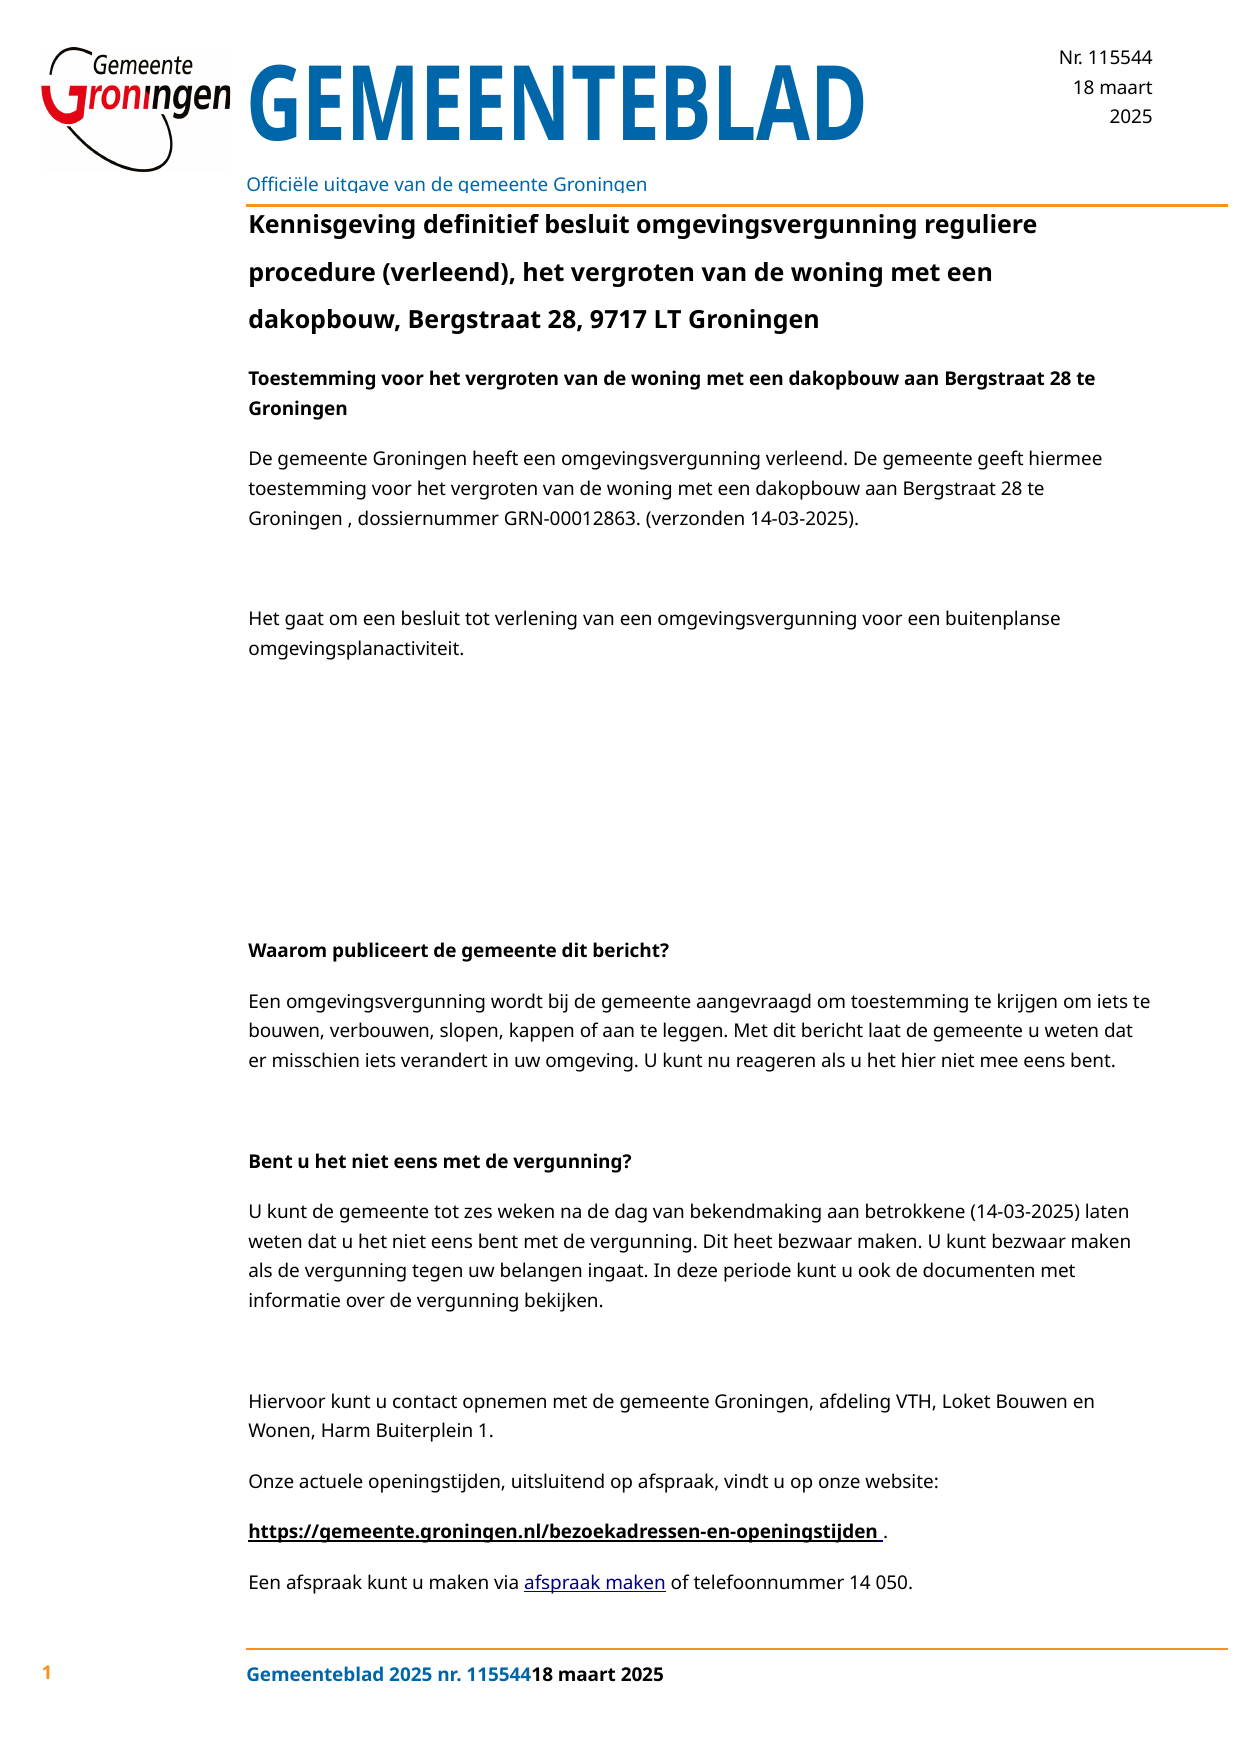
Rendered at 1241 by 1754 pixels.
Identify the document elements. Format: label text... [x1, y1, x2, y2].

text Bent u het niet eens met de vergunning? [248, 1148, 1152, 1174]
text Een omgevingsvergunning wordt bij de gemeente aangevraagd om toestemming te krijgen om iets te bouwen, verbouwen, slopen, kappen of aan te leggen. Met dit bericht laat de gemeente u weten dat er misschien iets verandert in uw omgeving. U kunt nu reageren als u het hier niet mee eens bent. [248, 988, 1152, 1073]
text Een afspraak kunt u maken via afspraak maken of telefoonnummer 14 050. [248, 1569, 1152, 1594]
text https://gemeente.groningen.nl/bezoekadressen-en-openingstijden . [248, 1518, 1152, 1544]
text Hiervoor kunt u contact opnemen met de gemeente Groningen, afdeling VTH, Loket Bouwen en Wonen, Harm Buiterplein 1. [248, 1388, 1152, 1443]
picture [41, 47, 231, 172]
text De gemeente Groningen heeft een omgevingsvergunning verleend. De gemeente geeft hiermee toestemming voor het vergroten van de woning met een dakopbouw aan Bergstraat 28 te Groningen , dossiernummer GRN-00012863. (verzonden 14-03-2025). [248, 446, 1152, 530]
text Het gaat om een besluit tot verlening van een omgevingsvergunning voor een buitenplanse omgevingsplanactiviteit. [248, 606, 1152, 661]
text Toestemming voor het vergroten van de woning met een dakopbouw aan Bergstraat 28 te Groningen [248, 366, 1152, 421]
text Waarom publiceert de gemeente dit bericht? [248, 938, 1152, 963]
text U kunt de gemeente tot zes weken na de dag van bekendmaking aan betrokkene (14-03-2025) laten weten dat u het niet eens bent met de vergunning. Dit heet bezwaar maken. U kunt bezwaar maken als de vergunning tegen uw belangen ingaat. In deze periode kunt u ook de documenten met informatie over de vergunning bekijken. [248, 1198, 1152, 1313]
text Onze actuele openingstijden, uitsluitend op afspraak, vindt u op onze website: [248, 1468, 1152, 1494]
text Kennisgeving definitief besluit omgevingsvergunning reguliere procedure (verleend), het vergroten van de woning met een dakopbouw, Bergstraat 28, 9717 LT Groningen [248, 207, 1152, 336]
